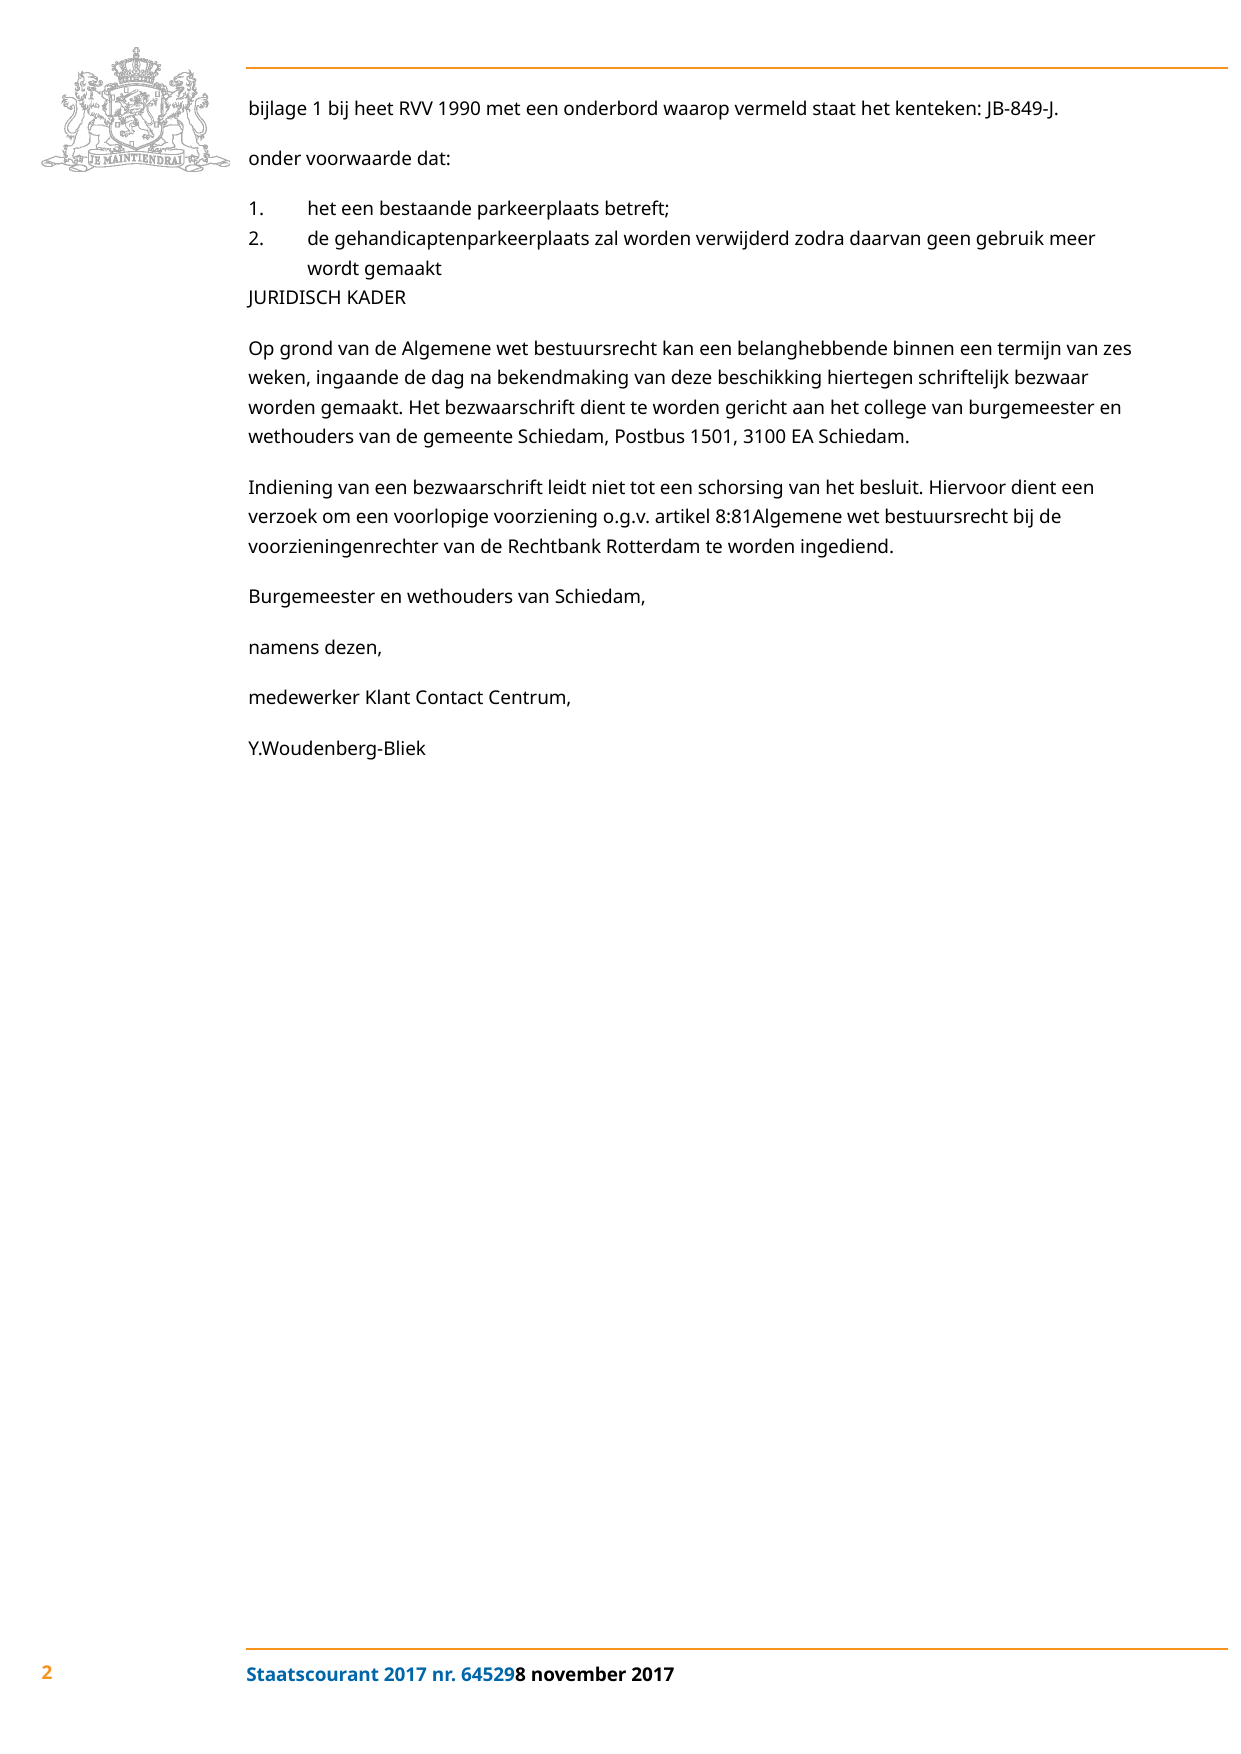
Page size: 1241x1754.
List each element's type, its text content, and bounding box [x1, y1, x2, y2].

text medewerker Klant Contact Centrum, [248, 684, 1152, 710]
text Y.Woudenberg-Bliek [248, 735, 1152, 761]
text Op grond van de Algemene wet bestuursrecht kan een belanghebbende binnen een termijn van zes weken, ingaande de dag na bekendmaking van deze beschikking hiertegen schriftelijk bezwaar worden gemaakt. Het bezwaarschrift dient te worden gericht aan het college van burgemeester en wethouders van de gemeente Schiedam, Postbus 1501, 3100 EA Schiedam. [248, 335, 1152, 449]
text bijlage 1 bij heet RVV 1990 met een onderbord waarop vermeld staat het kenteken: JB-849-J. [248, 95, 1152, 121]
list de gehandicaptenparkeerplaats zal worden verwijderd zodra daarvan geen gebruik meer wordt gemaakt [248, 225, 1152, 281]
text JURIDISCH KADER [248, 284, 1152, 310]
text namens dezen, [248, 634, 1152, 660]
list het een bestaande parkeerplaats betreft; [248, 196, 1152, 221]
text Burgemeester en wethouders van Schiedam, [248, 583, 1152, 609]
picture [41, 47, 231, 172]
text Indiening van een bezwaarschrift leidt niet tot een schorsing van het besluit. Hiervoor dient een verzoek om een voorlopige voorziening o.g.v. artikel 8:81Algemene wet bestuursrecht bij de voorzieningenrechter van de Rechtbank Rotterdam te worden ingediend. [248, 474, 1152, 559]
text onder voorwaarde dat: [248, 145, 1152, 171]
